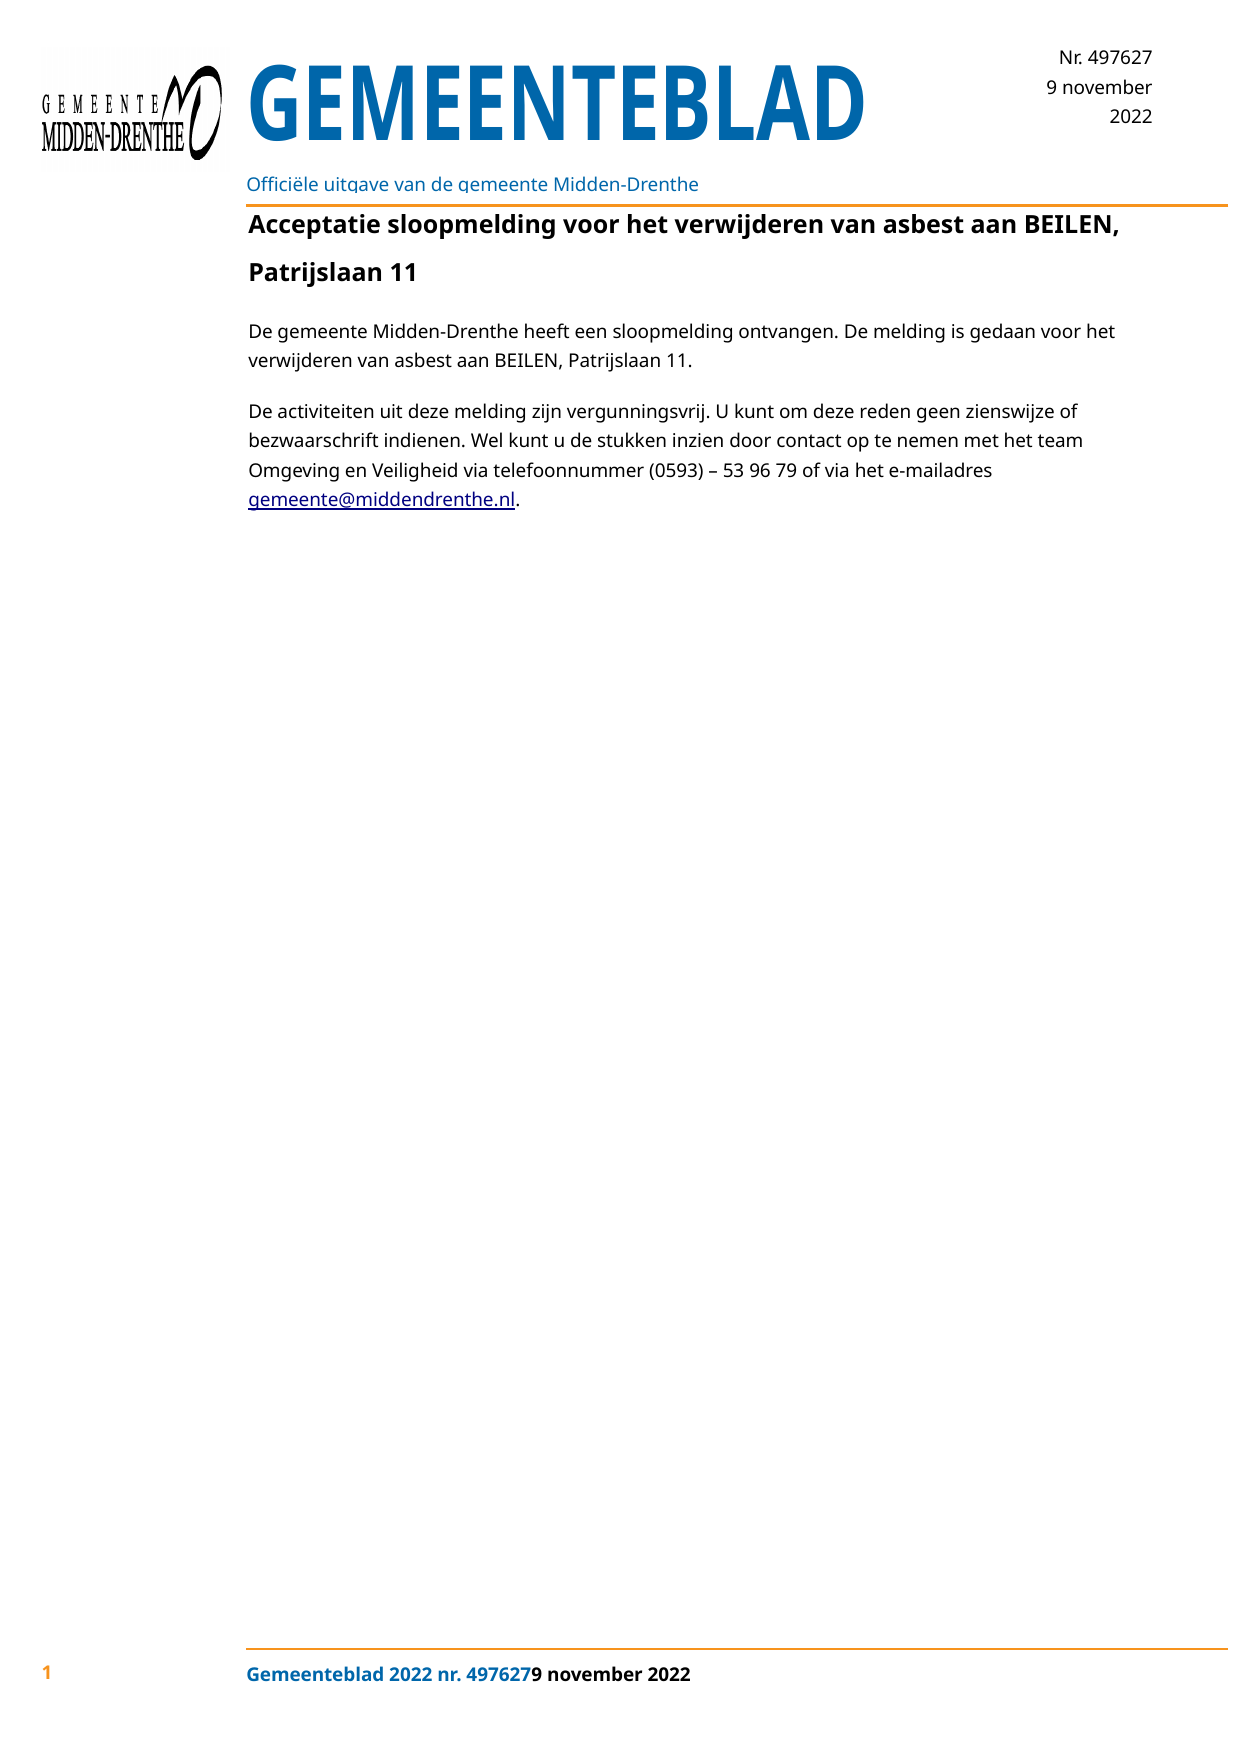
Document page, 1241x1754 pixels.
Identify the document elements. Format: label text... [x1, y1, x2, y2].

text De activiteiten uit deze melding zijn vergunningsvrij. U kunt om deze reden geen zienswijze of bezwaarschrift indienen. Wel kunt u de stukken inzien door contact op te nemen met het team Omgeving en Veiligheid via telefoonnummer (0593) – 53 96 79 of via het e-mailadres gemeente@middendrenthe.nl. [248, 398, 1152, 512]
picture [41, 47, 231, 172]
text De gemeente Midden-Drenthe heeft een sloopmelding ontvangen. De melding is gedaan voor het verwijderen van asbest aan BEILEN, Patrijslaan 11. [248, 318, 1152, 373]
text Acceptatie sloopmelding voor het verwijderen van asbest aan BEILEN, Patrijslaan 11 [248, 207, 1152, 288]
